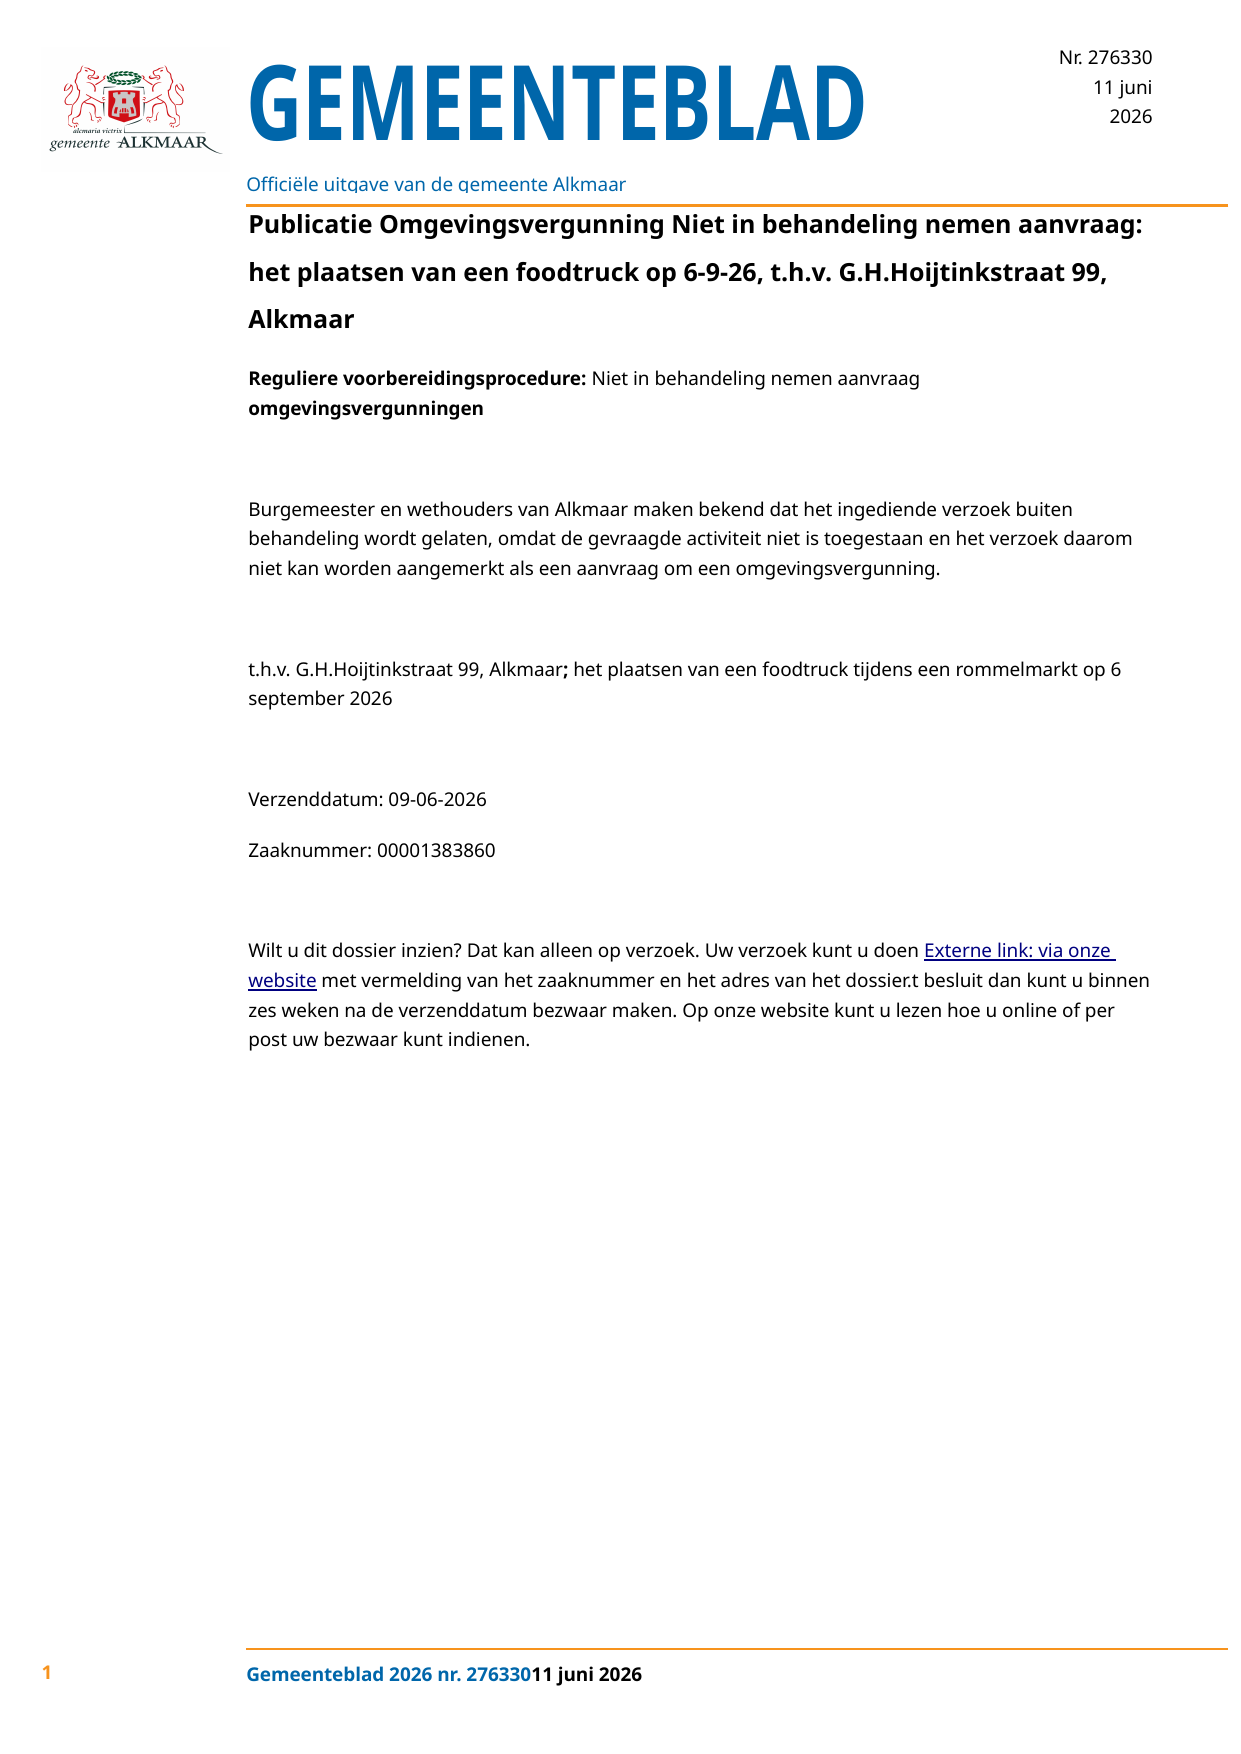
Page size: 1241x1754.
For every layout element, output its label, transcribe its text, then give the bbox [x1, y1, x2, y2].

text Reguliere voorbereidingsprocedure: Niet in behandeling nemen aanvraag omgevingsvergunningen [248, 366, 1152, 421]
picture [41, 47, 231, 172]
text Wilt u dit dossier inzien? Dat kan alleen op verzoek. Uw verzoek kunt u doen Externe link: via onze website met vermelding van het zaaknummer en het adres van het dossier.t besluit dan kunt u binnen zes weken na de verzenddatum bezwaar maken. Op onze website kunt u lezen hoe u online of per post uw bezwaar kunt indienen. [248, 938, 1152, 1052]
text Publicatie Omgevingsvergunning Niet in behandeling nemen aanvraag: het plaatsen van een foodtruck op 6-9-26, t.h.v. G.H.Hoijtinkstraat 99, Alkmaar [248, 207, 1152, 336]
text Zaaknummer: 00001383860 [248, 837, 1152, 862]
text t.h.v. G.H.Hoijtinkstraat 99, Alkmaar; het plaatsen van een foodtruck tijdens een rommelmarkt op 6 september 2026 [248, 656, 1152, 711]
text Burgemeester en wethouders van Alkmaar maken bekend dat het ingediende verzoek buiten behandeling wordt gelaten, omdat de gevraagde activiteit niet is toegestaan en het verzoek daarom niet kan worden aangemerkt als een aanvraag om een omgevingsvergunning. [248, 496, 1152, 581]
text Verzenddatum: 09-06-2026 [248, 786, 1152, 812]
